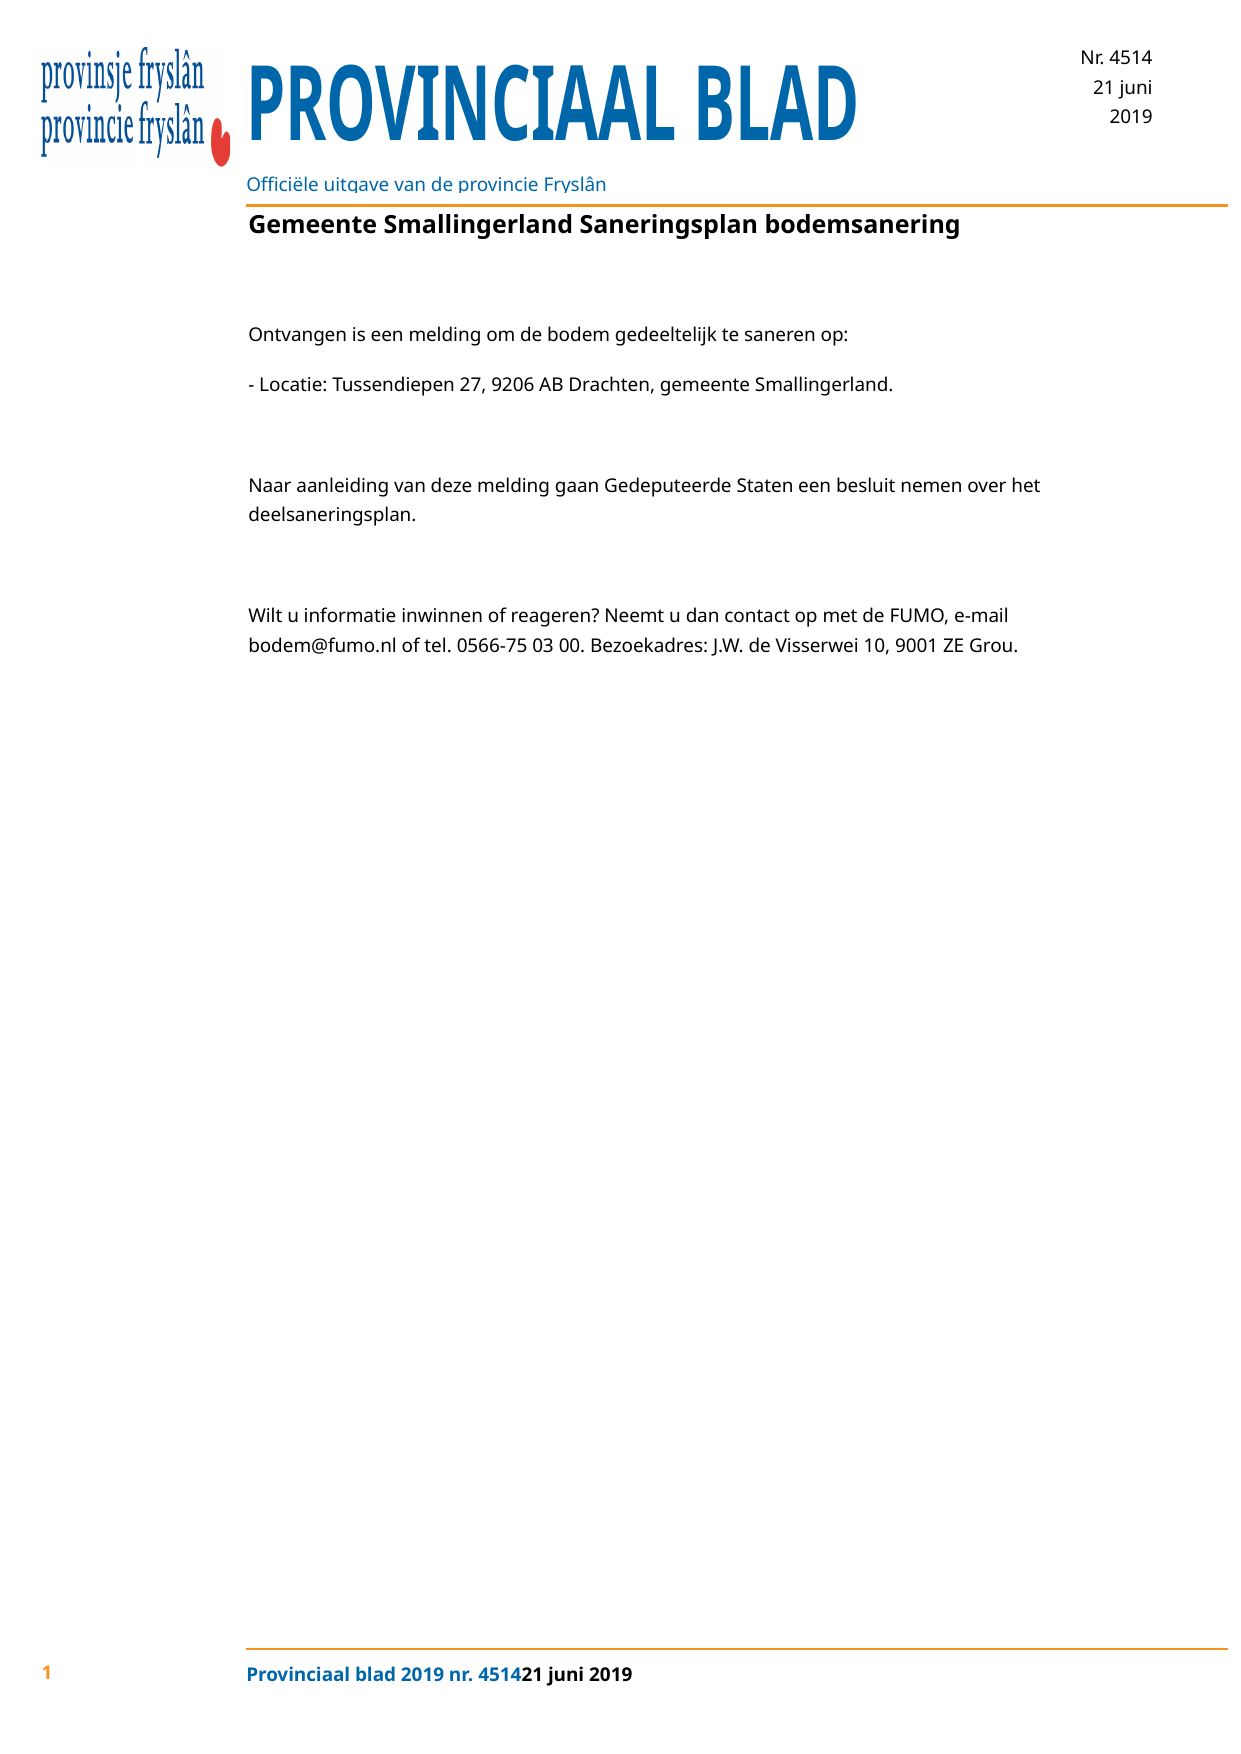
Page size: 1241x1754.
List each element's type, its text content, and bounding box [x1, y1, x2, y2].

text Wilt u informatie inwinnen of reageren? Neemt u dan contact op met de FUMO, e-mail bodem@fumo.nl of tel. 0566-75 03 00. Bezoekadres: J.W. de Visserwei 10, 9001 ZE Grou. [248, 602, 1152, 658]
picture [41, 47, 231, 172]
text - Locatie: Tussendiepen 27, 9206 AB Drachten, gemeente Smallingerland. [248, 371, 1152, 397]
text Ontvangen is een melding om de bodem gedeeltelijk te saneren op: [248, 321, 1152, 346]
text Naar aanleiding van deze melding gaan Gedeputeerde Staten een besluit nemen over het deelsaneringsplan. [248, 472, 1152, 527]
text Gemeente Smallingerland Saneringsplan bodemsanering [248, 207, 1152, 241]
